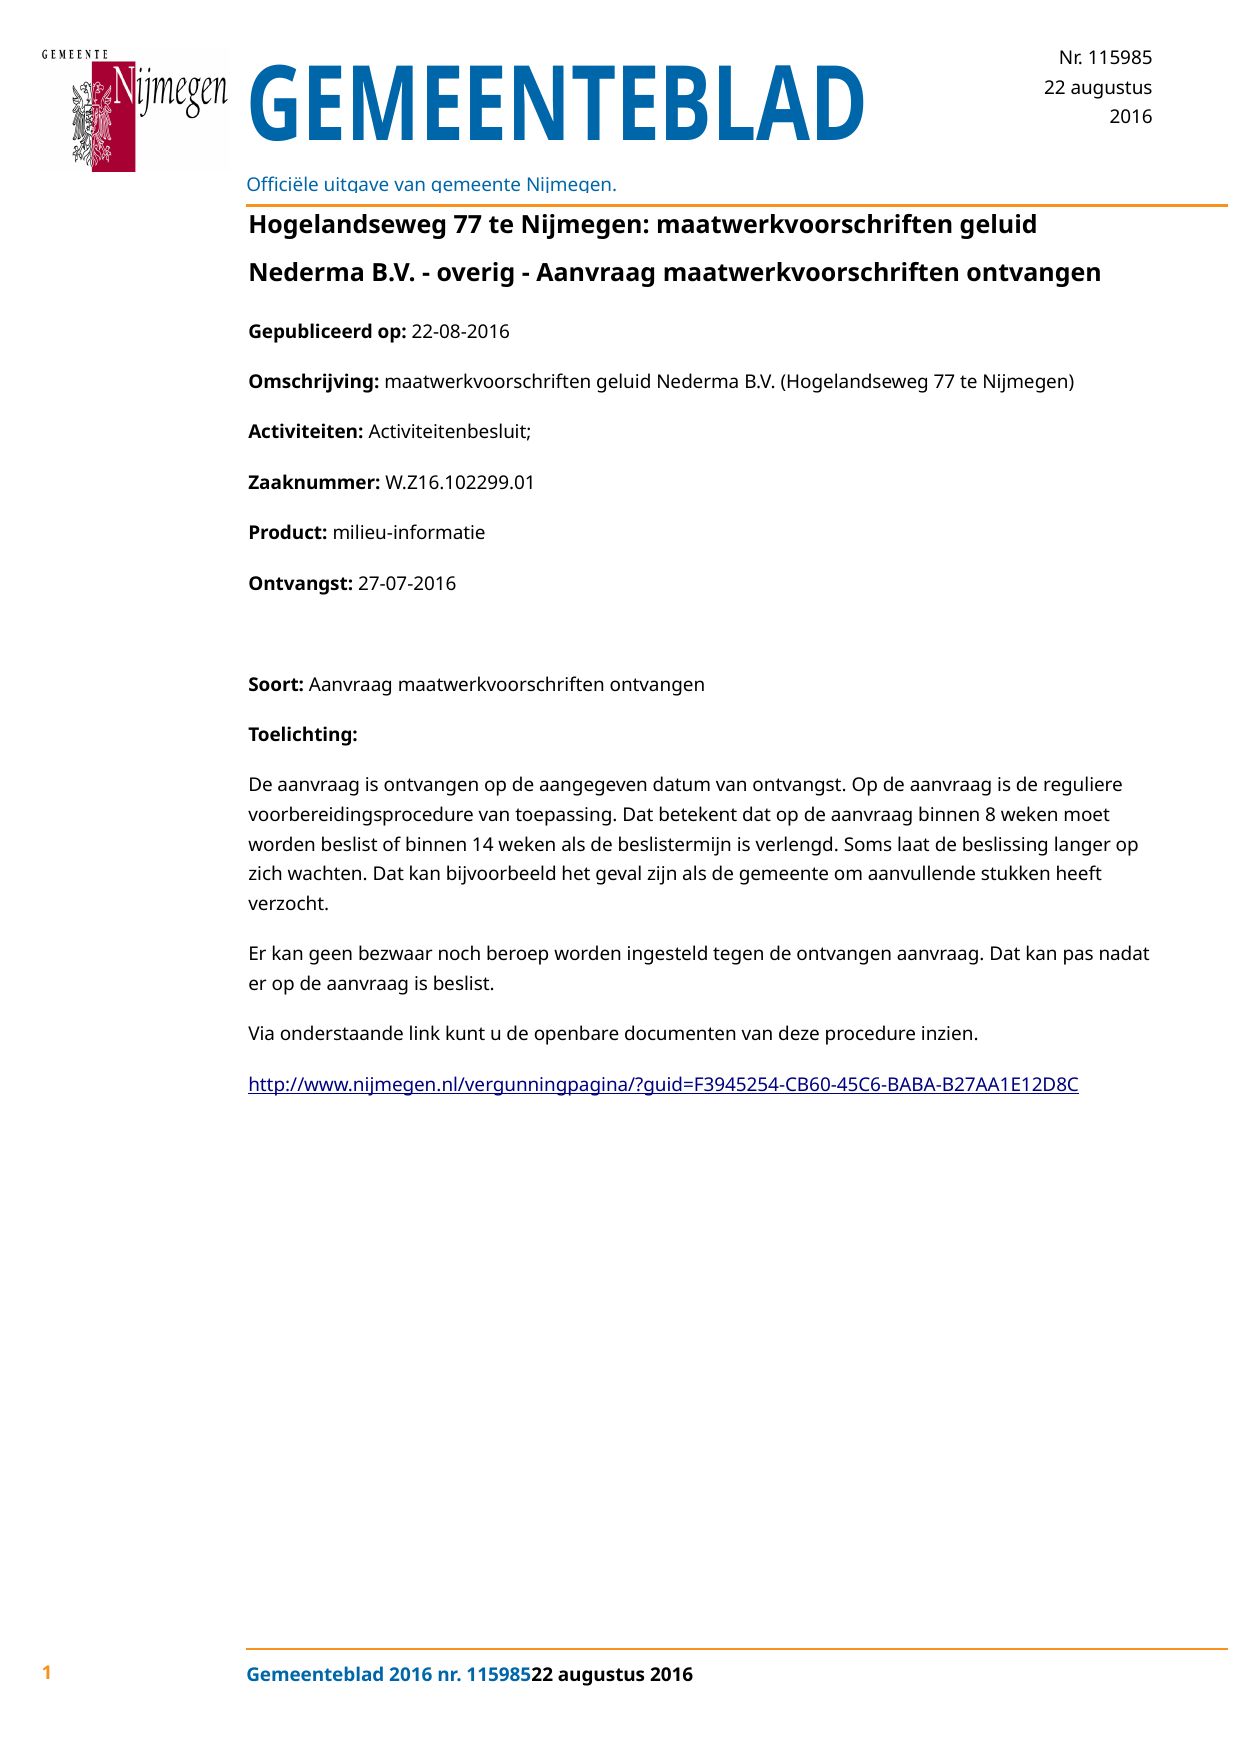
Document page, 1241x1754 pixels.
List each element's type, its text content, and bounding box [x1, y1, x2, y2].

text Hogelandseweg 77 te Nijmegen: maatwerkvoorschriften geluid Nederma B.V. - overig - Aanvraag maatwerkvoorschriften ontvangen [248, 207, 1152, 288]
picture [41, 47, 231, 172]
text Soort: Aanvraag maatwerkvoorschriften ontvangen [248, 671, 1152, 697]
text http://www.nijmegen.nl/vergunningpagina/?guid=F3945254-CB60-45C6-BABA-B27AA1E12D8C [248, 1071, 1152, 1097]
text Ontvangst: 27-07-2016 [248, 570, 1152, 596]
text Omschrijving: maatwerkvoorschriften geluid Nederma B.V. (Hogelandseweg 77 te Nijmegen) [248, 368, 1152, 394]
text Product: milieu-informatie [248, 519, 1152, 545]
text De aanvraag is ontvangen op de aangegeven datum van ontvangst. Op de aanvraag is de reguliere voorbereidingsprocedure van toepassing. Dat betekent dat op de aanvraag binnen 8 weken moet worden beslist of binnen 14 weken als de beslistermijn is verlengd. Soms laat de beslissing langer op zich wachten. Dat kan bijvoorbeeld het geval zijn als de gemeente om aanvullende stukken heeft verzocht. [248, 772, 1152, 916]
text Er kan geen bezwaar noch beroep worden ingesteld tegen de ontvangen aanvraag. Dat kan pas nadat er op de aanvraag is beslist. [248, 940, 1152, 996]
text Toelichting: [248, 721, 1152, 747]
text Activiteiten: Activiteitenbesluit; [248, 419, 1152, 444]
text Zaaknummer: W.Z16.102299.01 [248, 469, 1152, 495]
text Via onderstaande link kunt u de openbare documenten van deze procedure inzien. [248, 1020, 1152, 1046]
text Gepubliceerd op: 22-08-2016 [248, 318, 1152, 344]
